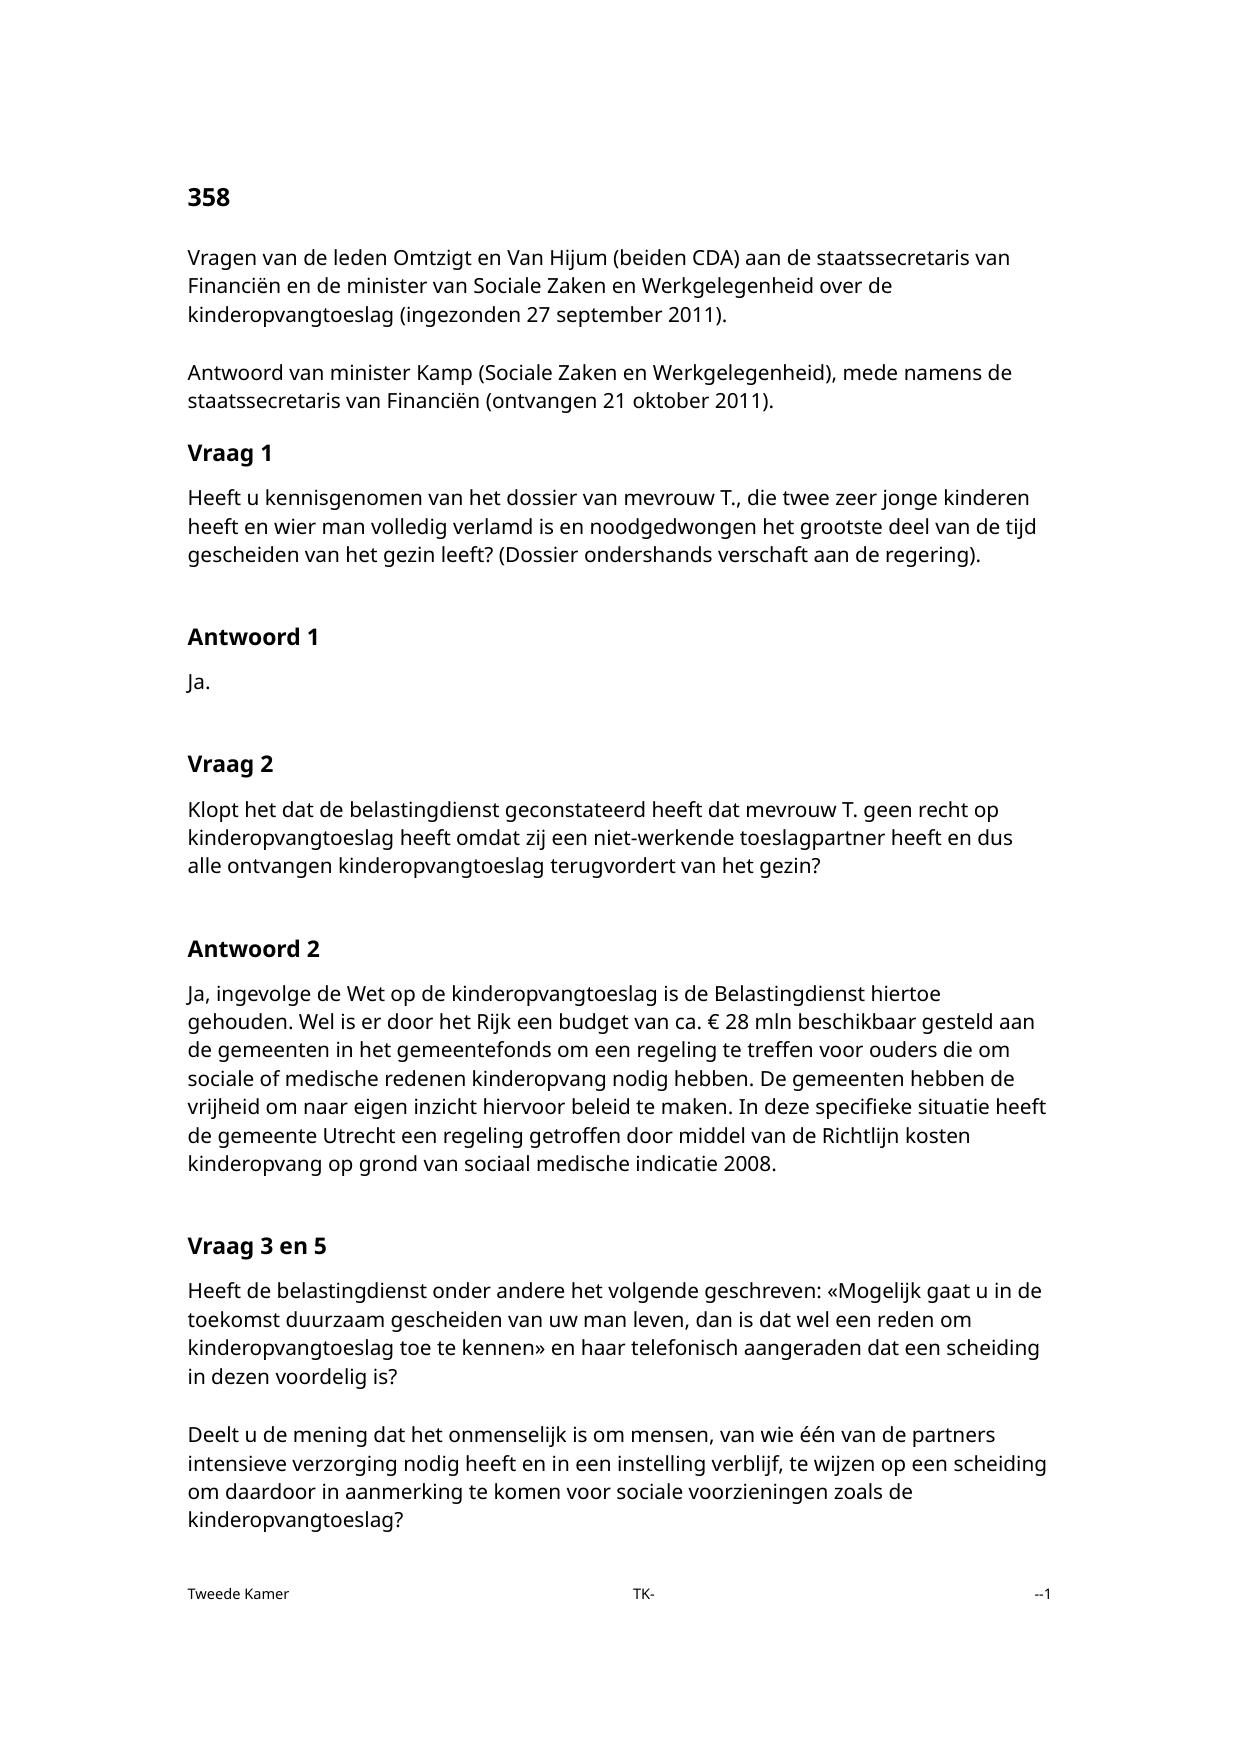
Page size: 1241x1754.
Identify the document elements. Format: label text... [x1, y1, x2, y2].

text Klopt het dat de belastingdienst geconstateerd heeft dat mevrouw T. geen recht op kinderopvangtoeslag heeft omdat zij een niet-werkende toeslagpartner heeft en dus alle ontvangen kinderopvangtoeslag terugvordert van het gezin? [187, 795, 1053, 880]
subtitle Antwoord 1 [187, 621, 1053, 652]
text Ja. [187, 667, 1053, 696]
text Ja, ingevolge de Wet op de kinderopvangtoeslag is de Belastingdienst hiertoe gehouden. Wel is er door het Rijk een budget van ca. € 28 mln beschikbaar gesteld aan de gemeenten in het gemeentefonds om een regeling te treffen voor ouders die om sociale of medische redenen kinderopvang nodig hebben. De gemeenten hebben de vrijheid om naar eigen inzicht hiervoor beleid te maken. In deze specifieke situatie heeft de gemeente Utrecht een regeling getroffen door middel van de Richtlijn kosten kinderopvang op grond van sociaal medische indicatie 2008. [187, 979, 1053, 1178]
subtitle Vraag 1 [187, 437, 1053, 468]
subtitle Antwoord 2 [187, 932, 1053, 964]
text Heeft de belastingdienst onder andere het volgende geschreven: «Mogelijk gaat u in de toekomst duurzaam gescheiden van uw man leven, dan is dat wel een reden om kinderopvangtoeslag toe te kennen» en haar telefonisch aangeraden dat een scheiding in dezen voordelig is? [187, 1277, 1053, 1390]
text Deelt u de mening dat het onmenselijk is om mensen, van wie één van de partners intensieve verzorging nodig heeft en in een instelling verblijf, te wijzen op een scheiding om daardoor in aanmerking te komen voor sociale voorzieningen zoals de kinderopvangtoeslag? [187, 1420, 1053, 1534]
subtitle Vraag 3 en 5 [187, 1230, 1053, 1262]
text Vragen van de leden Omtzigt en Van Hijum (beiden CDA) aan de staatssecretaris van Financiën en de minister van Sociale Zaken en Werkgelegenheid over de kinderopvangtoeslag (ingezonden 27 september 2011). [187, 243, 1053, 328]
text Heeft u kennisgenomen van het dossier van mevrouw T., die twee zeer jonge kinderen heeft en wier man volledig verlamd is en noodgedwongen het grootste deel van de tijd gescheiden van het gezin leeft? (Dossier ondershands verschaft aan de regering). [187, 483, 1053, 569]
subtitle Vraag 2 [187, 748, 1053, 780]
text Antwoord van minister Kamp (Sociale Zaken en Werkgelegenheid), mede namens de staatssecretaris van Financiën (ontvangen 21 oktober 2011). [187, 358, 1053, 415]
text 358 [187, 179, 1053, 213]
